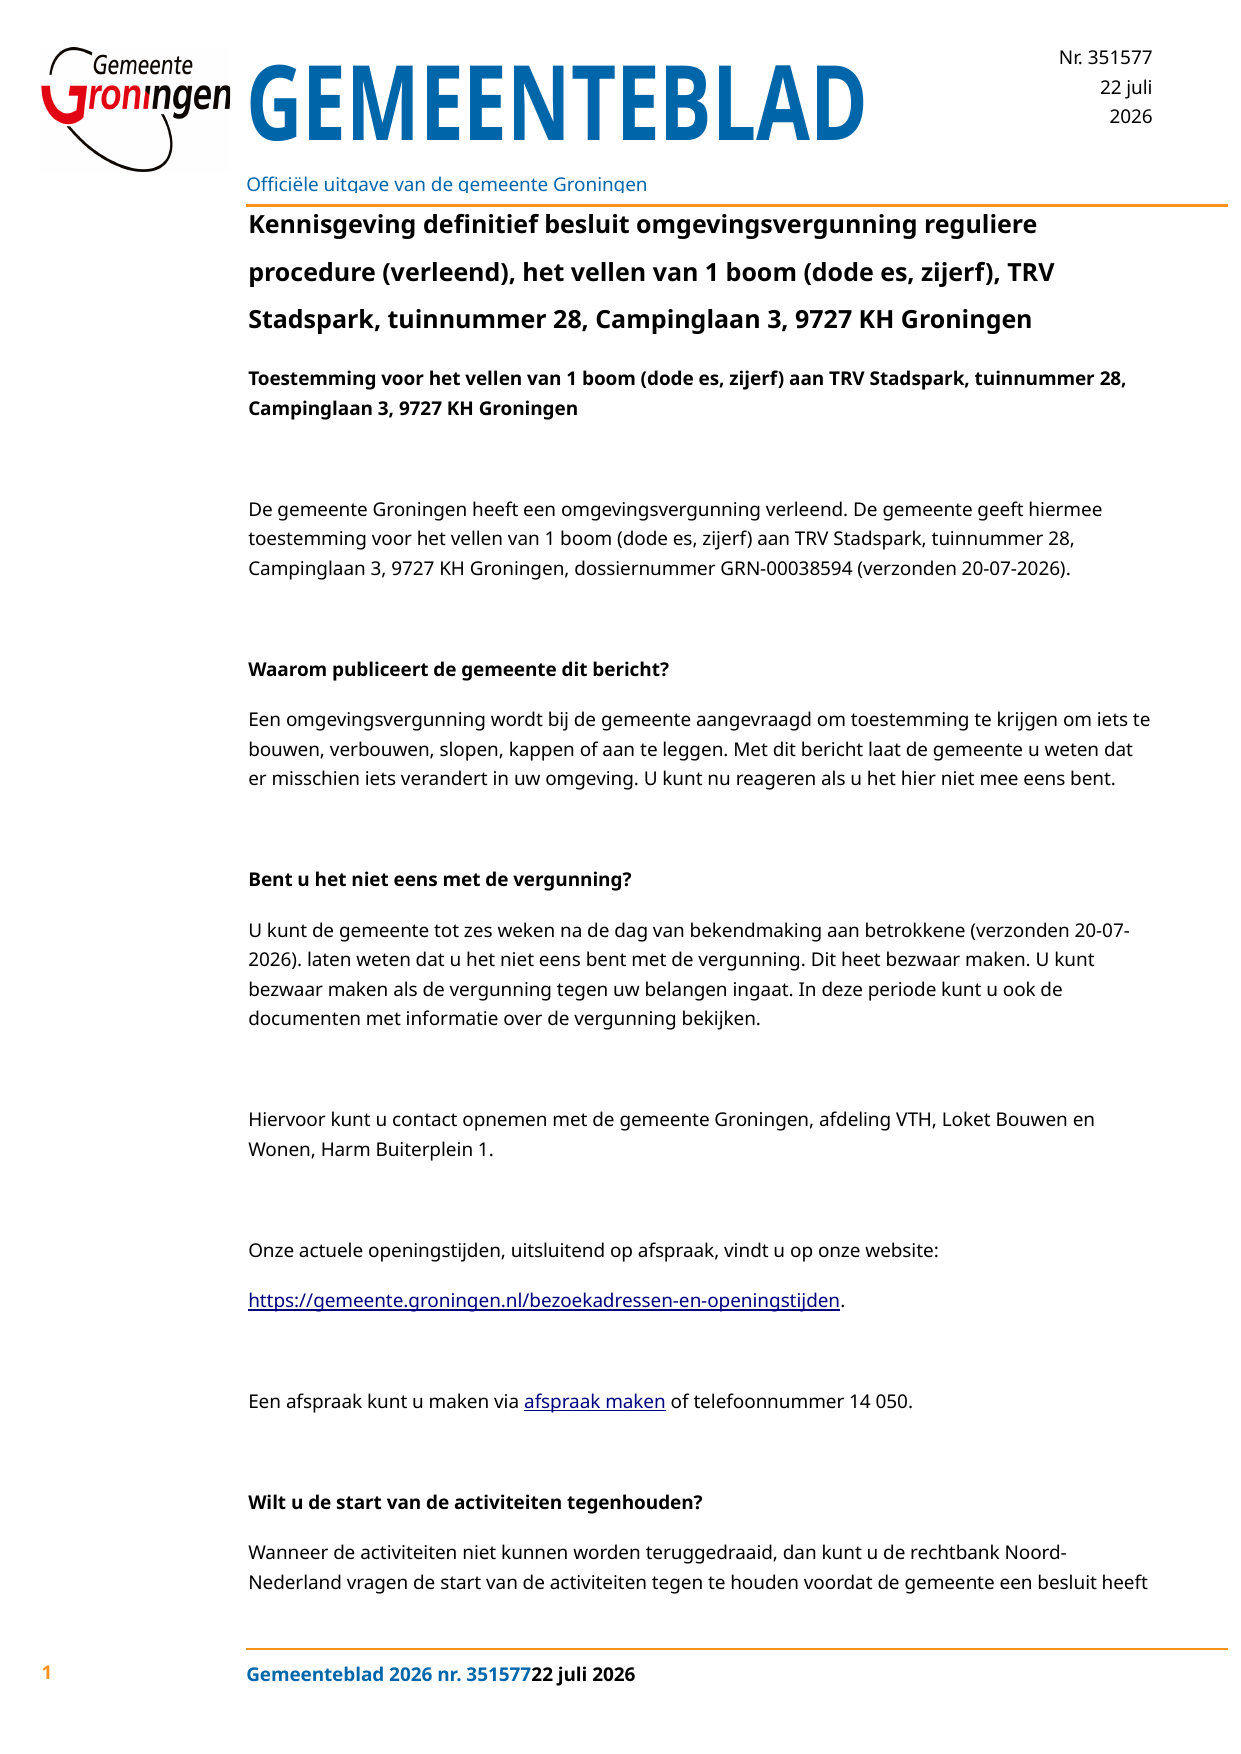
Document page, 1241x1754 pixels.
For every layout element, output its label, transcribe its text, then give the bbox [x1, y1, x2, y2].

text Een afspraak kunt u maken via afspraak maken of telefoonnummer 14 050. [248, 1388, 1152, 1414]
text Een omgevingsvergunning wordt bij de gemeente aangevraagd om toestemming te krijgen om iets te bouwen, verbouwen, slopen, kappen of aan te leggen. Met dit bericht laat de gemeente u weten dat er misschien iets verandert in uw omgeving. U kunt nu reageren als u het hier niet mee eens bent. [248, 706, 1152, 791]
text Hiervoor kunt u contact opnemen met de gemeente Groningen, afdeling VTH, Loket Bouwen en Wonen, Harm Buiterplein 1. [248, 1106, 1152, 1162]
text De gemeente Groningen heeft een omgevingsvergunning verleend. De gemeente geeft hiermee toestemming voor het vellen van 1 boom (dode es, zijerf) aan TRV Stadspark, tuinnummer 28, Campinglaan 3, 9727 KH Groningen, dossiernummer GRN-00038594 (verzonden 20-07-2026). [248, 496, 1152, 581]
text U kunt de gemeente tot zes weken na de dag van bekendmaking aan betrokkene (verzonden 20-07-2026). laten weten dat u het niet eens bent met de vergunning. Dit heet bezwaar maken. U kunt bezwaar maken als de vergunning tegen uw belangen ingaat. In deze periode kunt u ook de documenten met informatie over de vergunning bekijken. [248, 917, 1152, 1031]
text Kennisgeving definitief besluit omgevingsvergunning reguliere procedure (verleend), het vellen van 1 boom (dode es, zijerf), TRV Stadspark, tuinnummer 28, Campinglaan 3, 9727 KH Groningen [248, 207, 1152, 336]
text Bent u het niet eens met de vergunning? [248, 866, 1152, 892]
text Onze actuele openingstijden, uitsluitend op afspraak, vindt u op onze website: [248, 1237, 1152, 1262]
picture [41, 47, 231, 172]
text Toestemming voor het vellen van 1 boom (dode es, zijerf) aan TRV Stadspark, tuinnummer 28, Campinglaan 3, 9727 KH Groningen [248, 366, 1152, 421]
text https://gemeente.groningen.nl/bezoekadressen-en-openingstijden. [248, 1287, 1152, 1313]
text Waarom publiceert de gemeente dit bericht? [248, 656, 1152, 682]
text Wanneer de activiteiten niet kunnen worden teruggedraaid, dan kunt u de rechtbank Noord-Nederland vragen de start van de activiteiten tegen te houden voordat de gemeente een besluit heeft [248, 1539, 1152, 1594]
text Wilt u de start van de activiteiten tegenhouden? [248, 1489, 1152, 1514]
